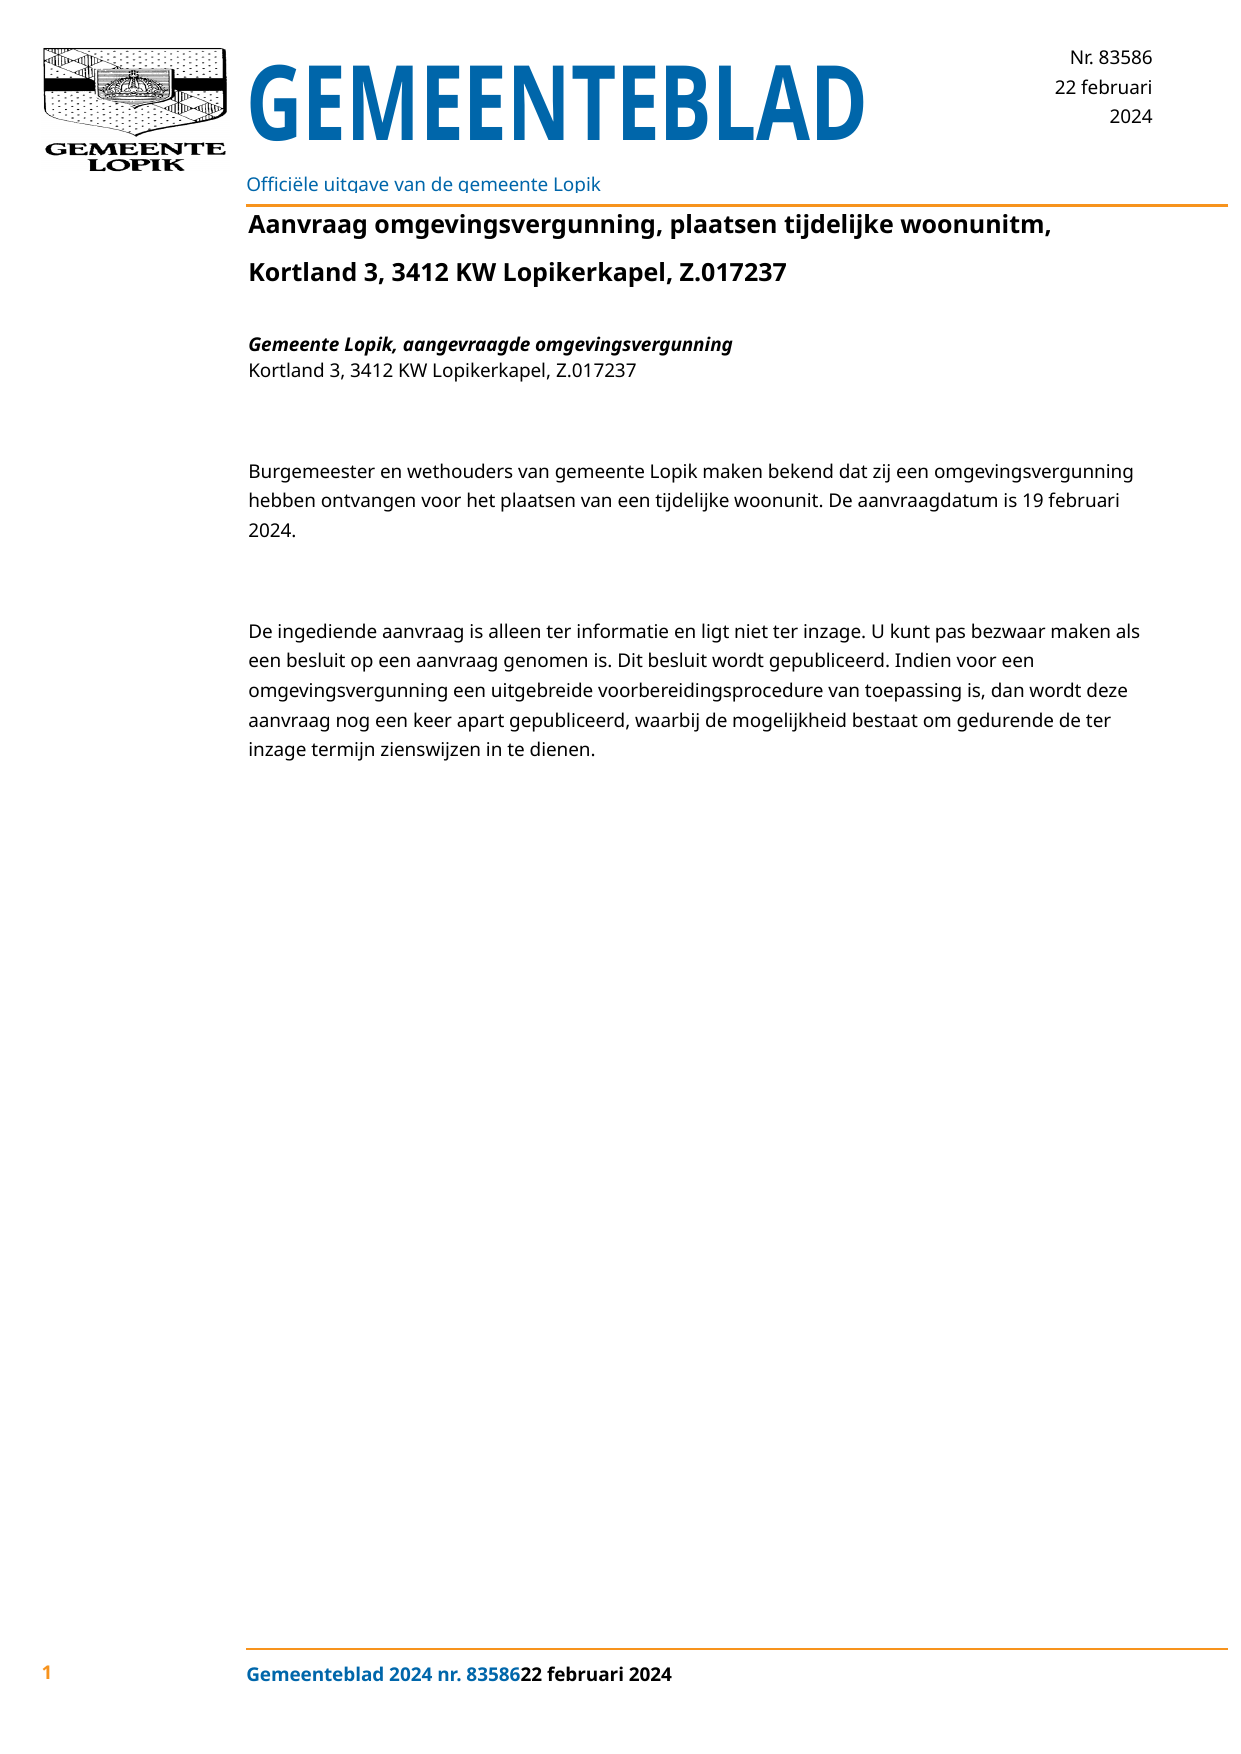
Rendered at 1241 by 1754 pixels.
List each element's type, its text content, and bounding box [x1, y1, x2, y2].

text De ingediende aanvraag is alleen ter informatie en ligt niet ter inzage. U kunt pas bezwaar maken als een besluit op een aanvraag genomen is. Dit besluit wordt gepubliceerd. Indien voor een omgevingsvergunning een uitgebreide voorbereidingsprocedure van toepassing is, dan wordt deze aanvraag nog een keer apart gepubliceerd, waarbij de mogelijkheid bestaat om gedurende de ter inzage termijn zienswijzen in te dienen. [248, 618, 1152, 762]
text Gemeente Lopik, aangevraagde omgevingsvergunning [248, 331, 1152, 357]
text Kortland 3, 3412 KW Lopikerkapel, Z.017237 [248, 357, 1152, 383]
picture [41, 47, 231, 172]
text Burgemeester en wethouders van gemeente Lopik maken bekend dat zij een omgevingsvergunning hebben ontvangen voor het plaatsen van een tijdelijke woonunit. De aanvraagdatum is 19 februari 2024. [248, 458, 1152, 543]
text Aanvraag omgevingsvergunning, plaatsen tijdelijke woonunitm, Kortland 3, 3412 KW Lopikerkapel, Z.017237 [248, 207, 1152, 288]
